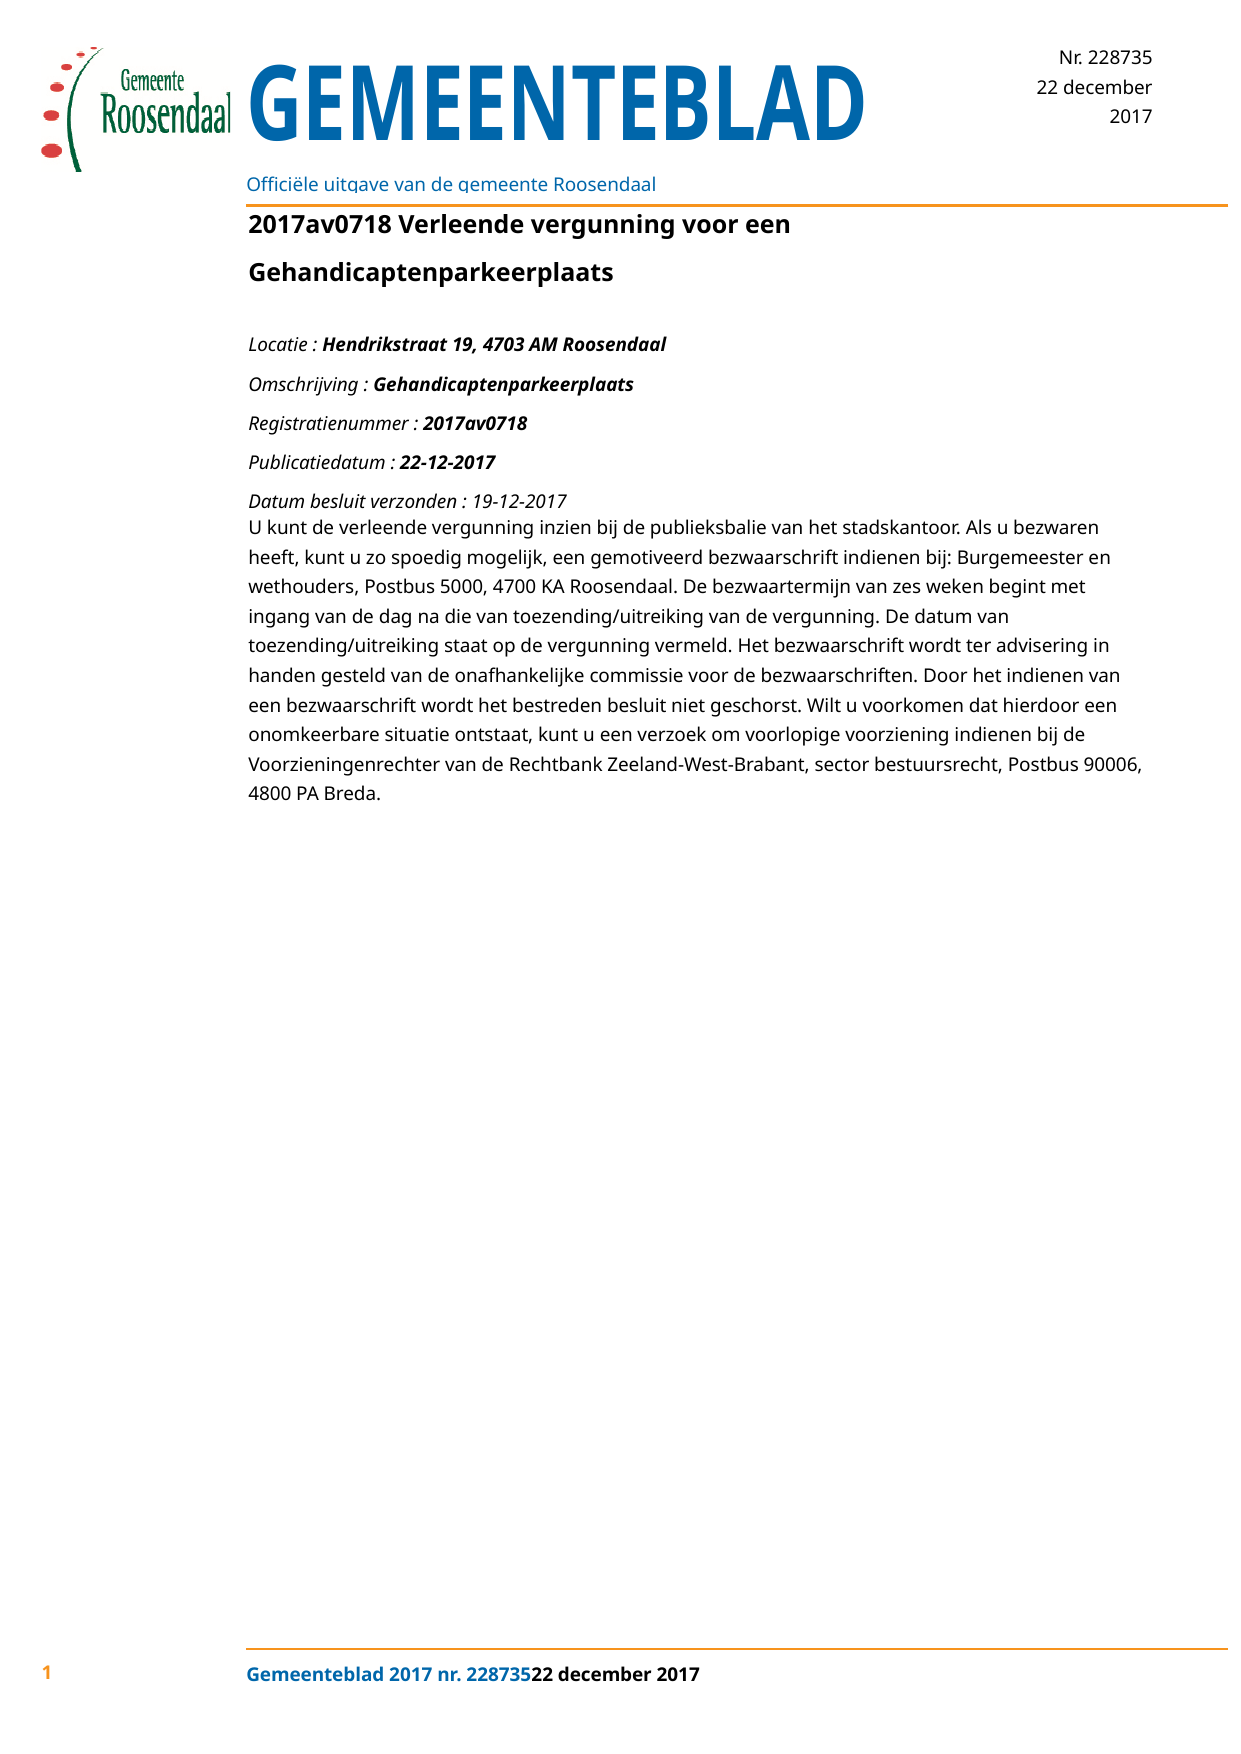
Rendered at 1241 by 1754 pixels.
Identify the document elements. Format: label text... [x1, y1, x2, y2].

text Datum besluit verzonden : 19-12-2017 [248, 488, 1152, 514]
text Registratienummer : 2017av0718 [248, 410, 1152, 436]
text U kunt de verleende vergunning inzien bij de publieksbalie van het stadskantoor. Als u bezwaren heeft, kunt u zo spoedig mogelijk, een gemotiveerd bezwaarschrift indienen bij: Burgemeester en wethouders, Postbus 5000, 4700 KA Roosendaal. De bezwaartermijn van zes weken begint met ingang van de dag na die van toezending/uitreiking van de vergunning. De datum van toezending/uitreiking staat op de vergunning vermeld. Het bezwaarschrift wordt ter advisering in handen gesteld van de onafhankelijke commissie voor de bezwaarschriften. Door het indienen van een bezwaarschrift wordt het bestreden besluit niet geschorst. Wilt u voorkomen dat hierdoor een onomkeerbare situatie ontstaat, kunt u een verzoek om voorlopige voorziening indienen bij de Voorzieningenrechter van de Rechtbank Zeeland-West-Brabant, sector bestuursrecht, Postbus 90006, 4800 PA Breda. [248, 514, 1152, 806]
text Omschrijving : Gehandicaptenparkeerplaats [248, 371, 1152, 396]
picture [41, 47, 231, 172]
text 2017av0718 Verleende vergunning voor een Gehandicaptenparkeerplaats [248, 207, 1152, 288]
text Publicatiedatum : 22-12-2017 [248, 449, 1152, 475]
text Locatie : Hendrikstraat 19, 4703 AM Roosendaal [248, 331, 1152, 357]
